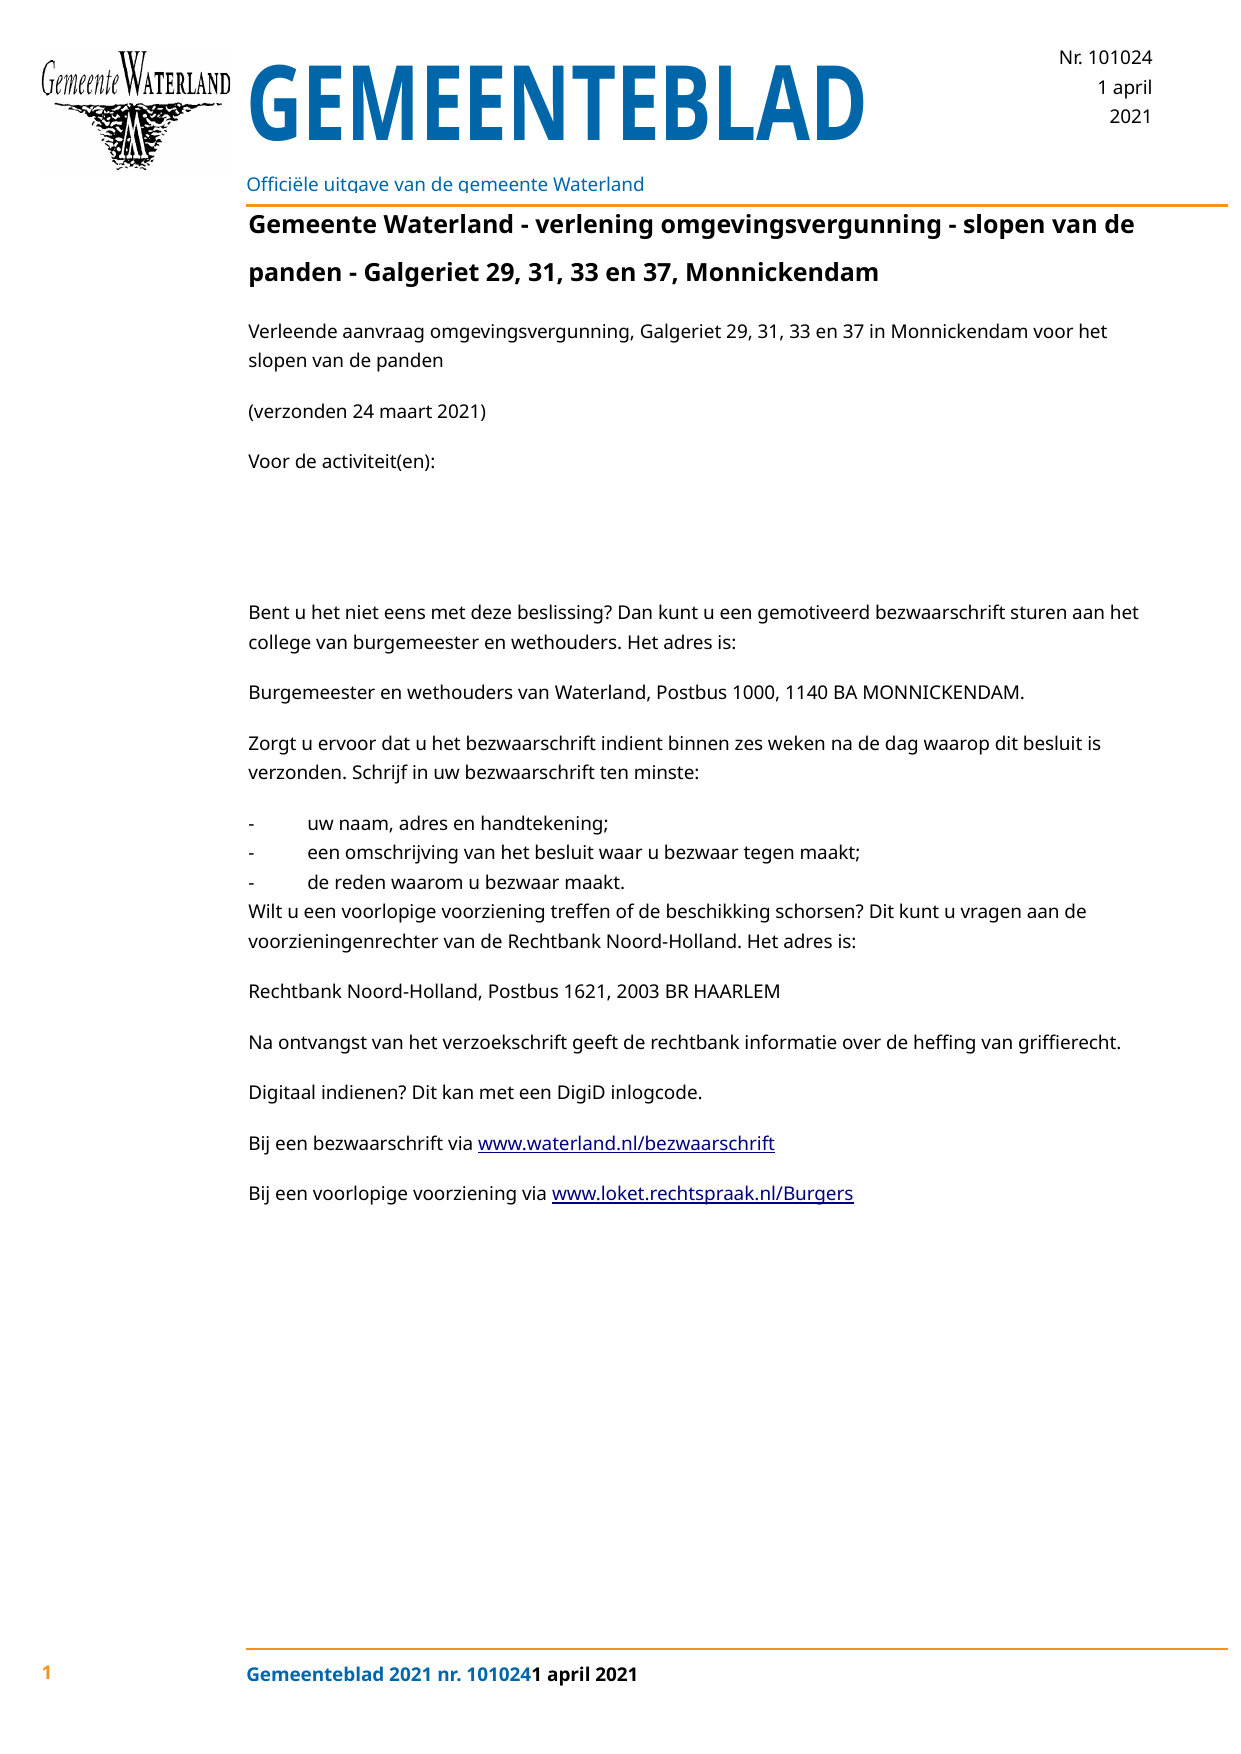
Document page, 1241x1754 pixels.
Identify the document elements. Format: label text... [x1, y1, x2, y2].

text Bij een voorlopige voorziening via www.loket.rechtspraak.nl/Burgers [248, 1180, 1152, 1206]
text Zorgt u ervoor dat u het bezwaarschrift indient binnen zes weken na de dag waarop dit besluit is verzonden. Schrijf in uw bezwaarschrift ten minste: [248, 730, 1152, 785]
text Bij een bezwaarschrift via www.waterland.nl/bezwaarschrift [248, 1130, 1152, 1156]
text Na ontvangst van het verzoekschrift geeft de rechtbank informatie over de heffing van griffierecht. [248, 1029, 1152, 1055]
list de reden waarom u bezwaar maakt. [248, 869, 1152, 895]
text (verzonden 24 maart 2021) [248, 398, 1152, 424]
text Burgemeester en wethouders van Waterland, Postbus 1000, 1140 BA MONNICKENDAM. [248, 679, 1152, 705]
picture [41, 47, 231, 172]
list een omschrijving van het besluit waar u bezwaar tegen maakt; [248, 839, 1152, 865]
text Verleende aanvraag omgevingsvergunning, Galgeriet 29, 31, 33 en 37 in Monnickendam voor het slopen van de panden [248, 318, 1152, 373]
text Gemeente Waterland - verlening omgevingsvergunning - slopen van de panden - Galgeriet 29, 31, 33 en 37, Monnickendam [248, 207, 1152, 288]
text Digitaal indienen? Dit kan met een DigiD inlogcode. [248, 1079, 1152, 1105]
list uw naam, adres en handtekening; [248, 810, 1152, 836]
text Bent u het niet eens met deze beslissing? Dan kunt u een gemotiveerd bezwaarschrift sturen aan het college van burgemeester en wethouders. Het adres is: [248, 599, 1152, 655]
text Voor de activiteit(en): [248, 448, 1152, 474]
text Wilt u een voorlopige voorziening treffen of de beschikking schorsen? Dit kunt u vragen aan de voorzieningenrechter van de Rechtbank Noord-Holland. Het adres is: [248, 899, 1152, 954]
text Rechtbank Noord-Holland, Postbus 1621, 2003 BR HAARLEM [248, 979, 1152, 1004]
